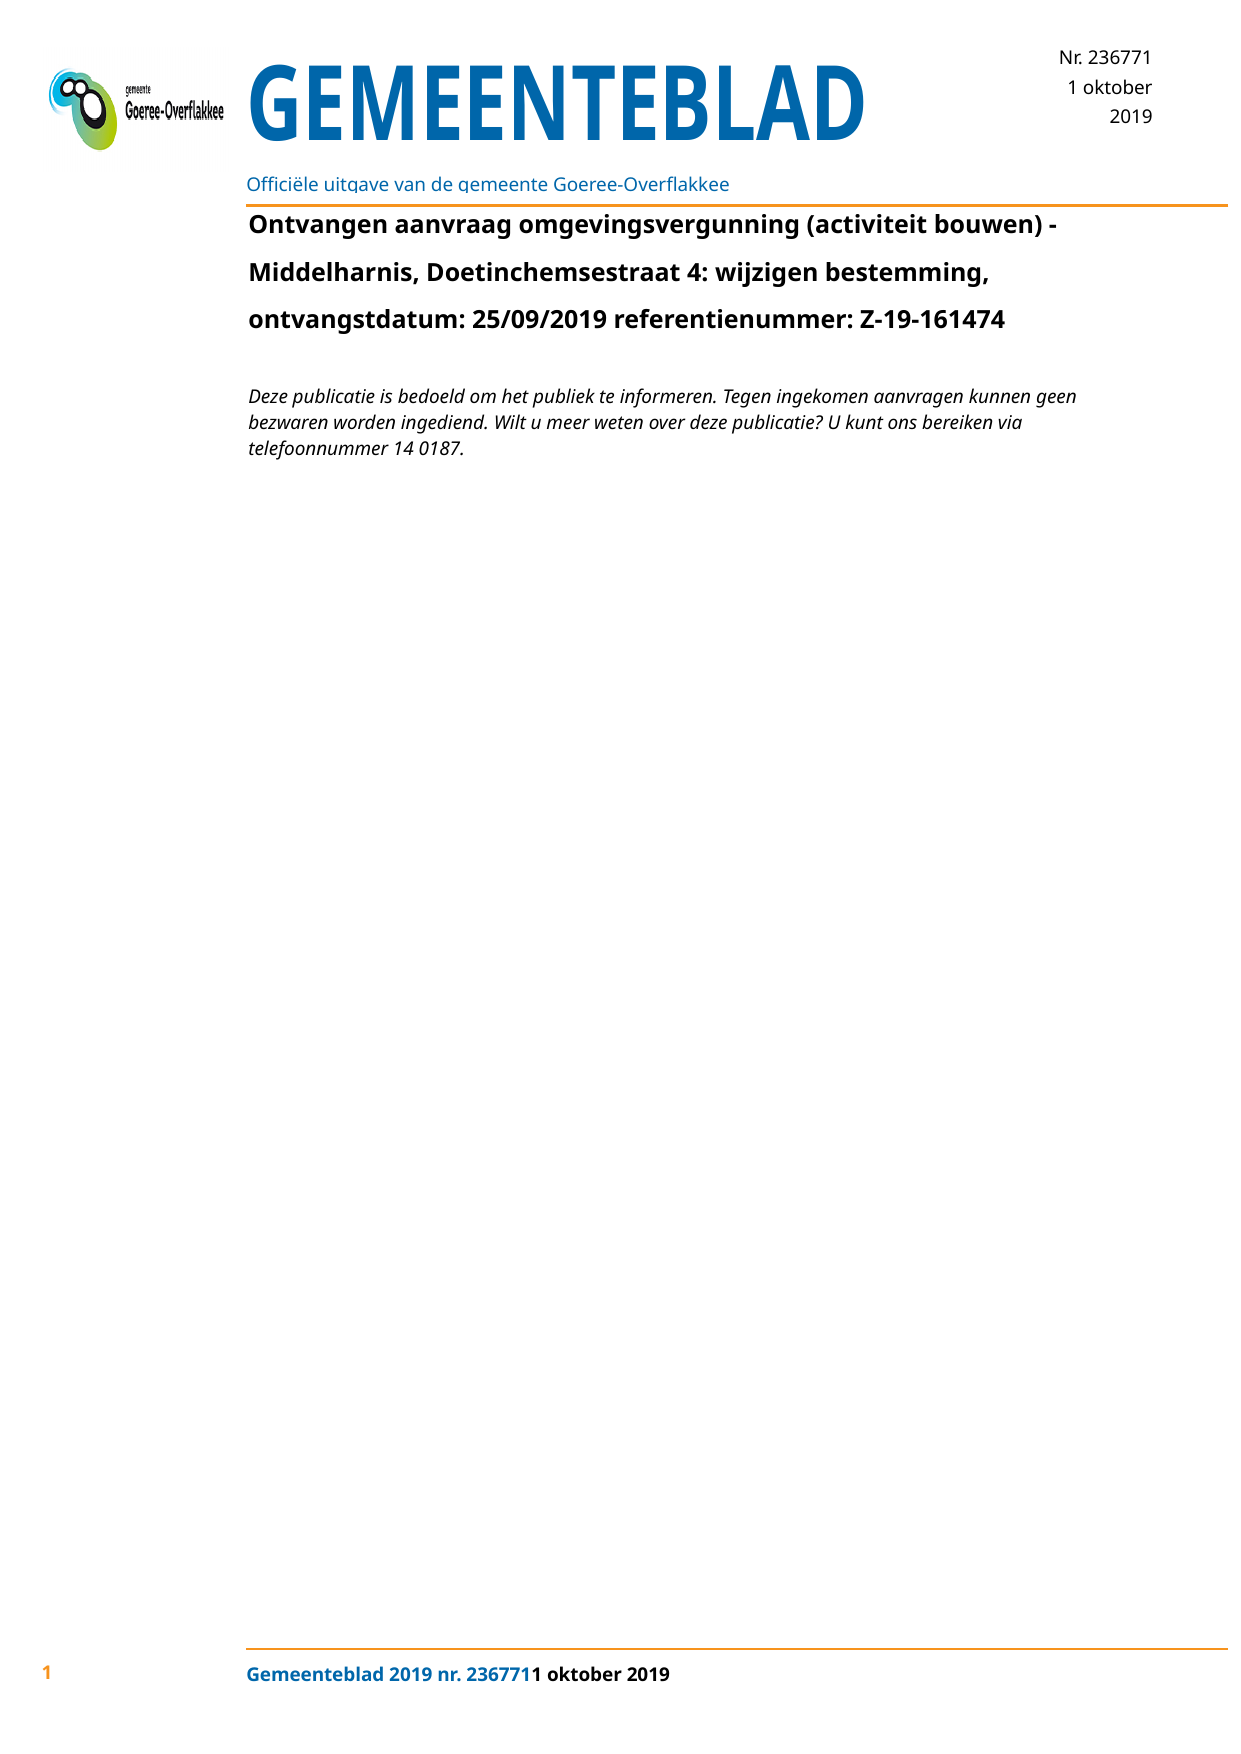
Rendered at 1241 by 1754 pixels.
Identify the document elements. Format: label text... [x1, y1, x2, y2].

text Ontvangen aanvraag omgevingsvergunning (activiteit bouwen) - Middelharnis, Doetinchemsestraat 4: wijzigen bestemming, ontvangstdatum: 25/09/2019 referentienummer: Z-19-161474 [248, 207, 1152, 336]
picture [41, 47, 231, 172]
text Deze publicatie is bedoeld om het publiek te informeren. Tegen ingekomen aanvragen kunnen geen bezwaren worden ingediend. Wilt u meer weten over deze publicatie? U kunt ons bereiken via telefoonnummer 14 0187. [248, 384, 1152, 461]
